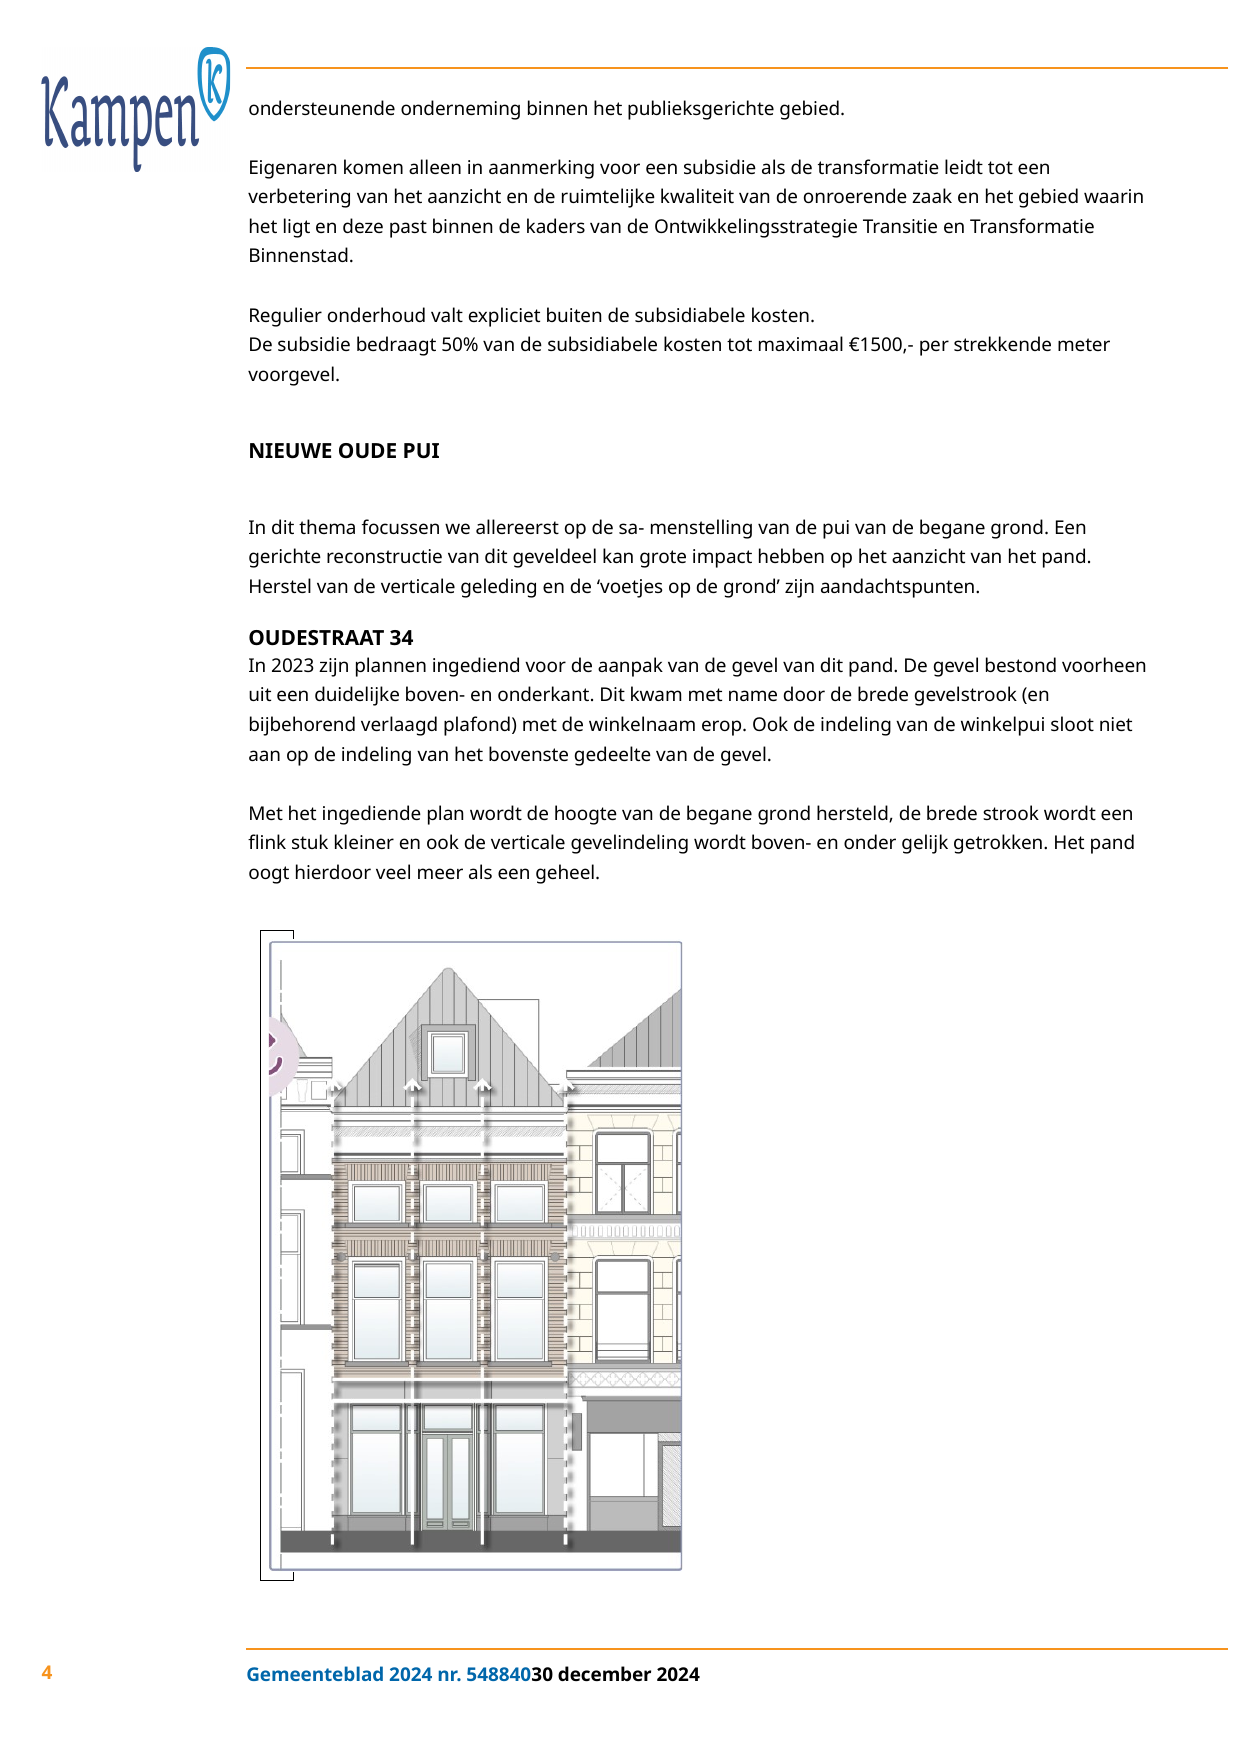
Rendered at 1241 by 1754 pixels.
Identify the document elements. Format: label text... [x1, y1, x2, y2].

text ondersteunende onderneming binnen het publieksgerichte gebied. [248, 95, 1152, 121]
text In dit thema focussen we allereerst op de sa- menstelling van de pui van de begane grond. Een gerichte reconstructie van dit geveldeel kan grote impact hebben op het aanzicht van het pand. Herstel van de verticale geleding en de ‘voetjes op de grond’ zijn aandachtspunten. [248, 514, 1152, 599]
text Regulier onderhoud valt expliciet buiten de subsidiabele kosten. [248, 302, 1152, 328]
text In 2023 zijn plannen ingediend voor de aanpak van de gevel van dit pand. De gevel bestond voorheen uit een duidelijke boven- en onderkant. Dit kwam met name door de brede gevelstrook (en bijbehorend verlaagd plafond) met de winkelnaam erop. Ook de indeling van de winkelpui sloot niet aan op de indeling van het bovenste gedeelte van de gevel. [248, 652, 1152, 766]
text NIEUWE OUDE PUI [248, 436, 1152, 465]
text OUDESTRAAT 34 [248, 623, 1152, 652]
text De subsidie bedraagt 50% van de subsidiabele kosten tot maximaal €1500,- per strekkende meter voorgevel. [248, 331, 1152, 387]
picture [268, 939, 683, 1572]
picture [41, 47, 231, 172]
text Met het ingediende plan wordt de hoogte van de begane grond hersteld, de brede strook wordt een flink stuk kleiner en ook de verticale gevelindeling wordt boven- en onder gelijk getrokken. Het pand oogt hierdoor veel meer als een geheel. [248, 800, 1152, 885]
text Eigenaren komen alleen in aanmerking voor een subsidie als de transformatie leidt tot een verbetering van het aanzicht en de ruimtelijke kwaliteit van de onroerende zaak en het gebied waarin het ligt en deze past binnen de kaders van de Ontwikkelingsstrategie Transitie en Transformatie Binnenstad. [248, 154, 1152, 268]
